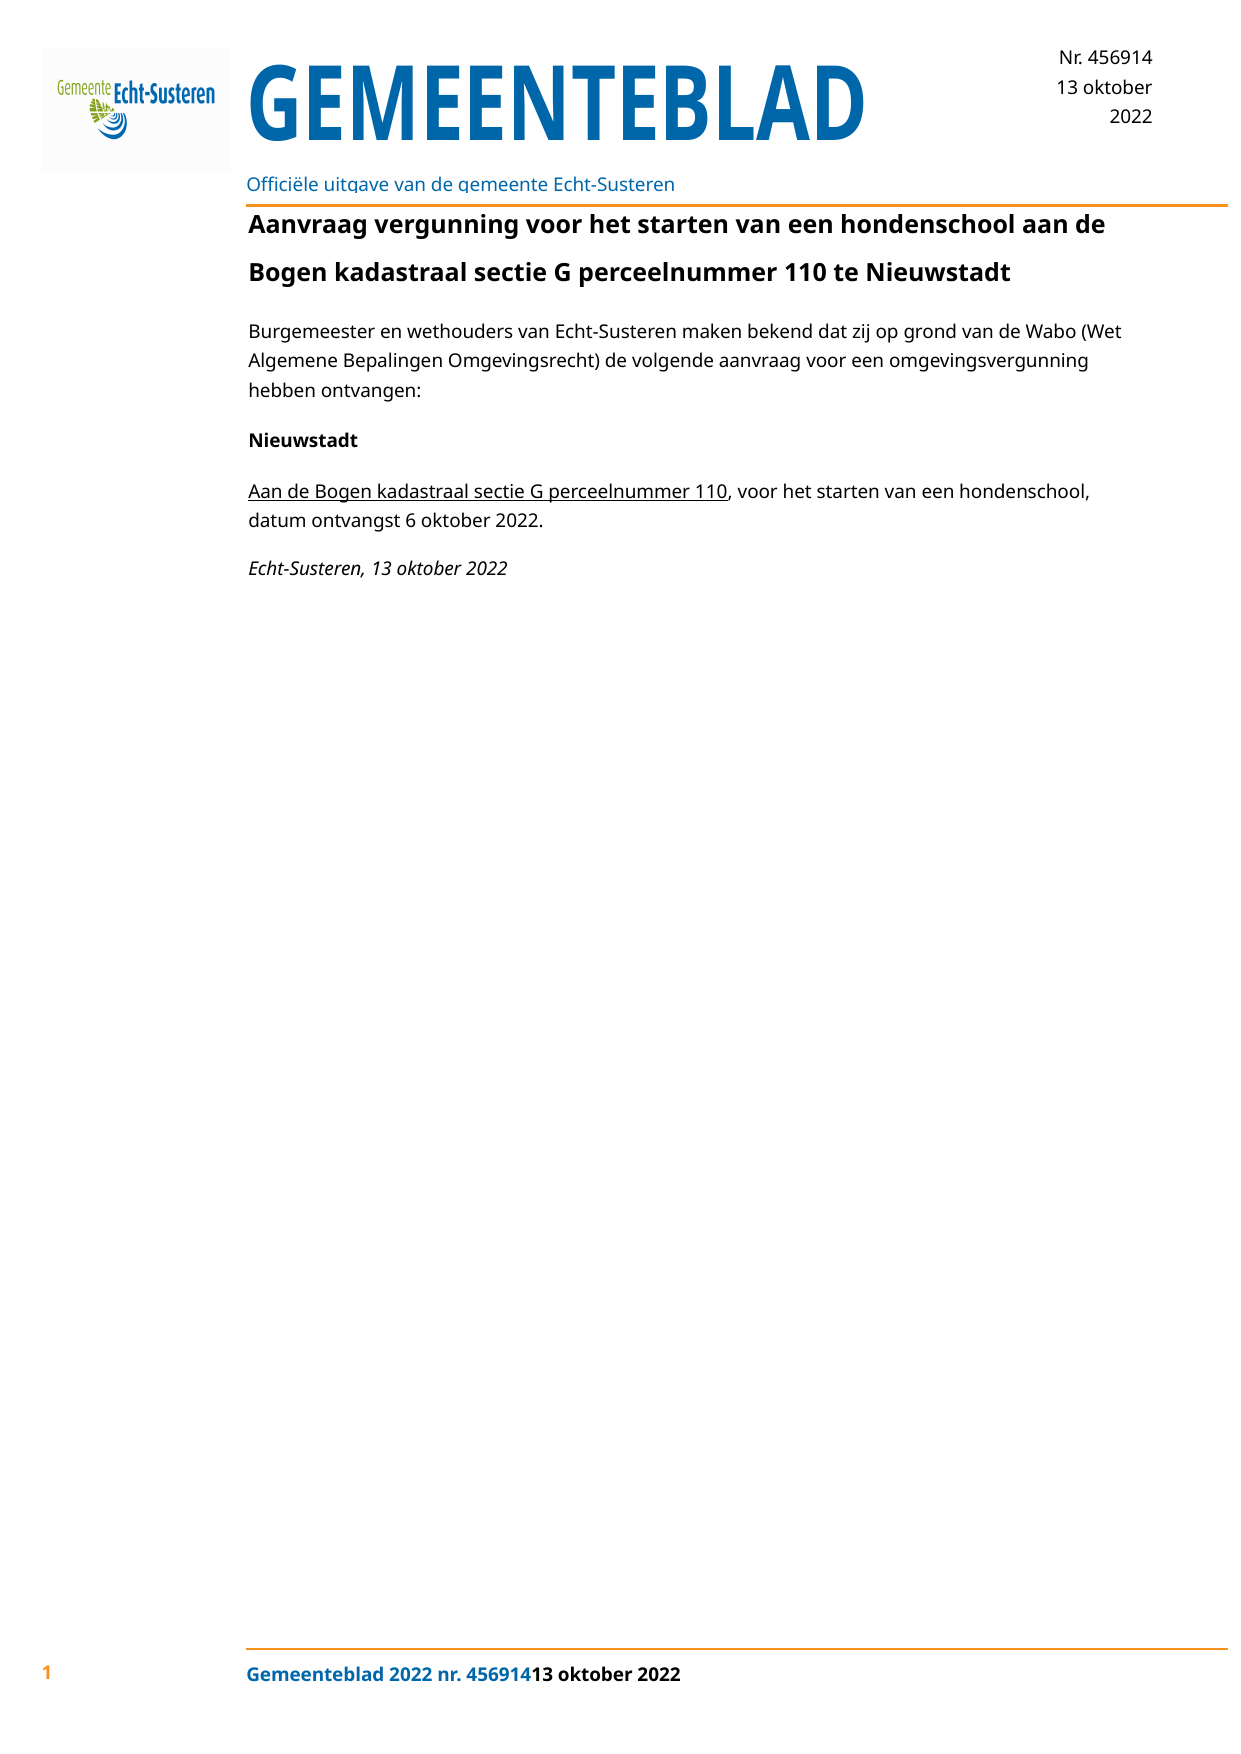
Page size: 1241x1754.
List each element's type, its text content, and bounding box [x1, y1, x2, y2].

text Burgemeester en wethouders van Echt-Susteren maken bekend dat zij op grond van de Wabo (Wet Algemene Bepalingen Omgevingsrecht) de volgende aanvraag voor een omgevingsvergunning hebben ontvangen: [248, 318, 1152, 403]
text Nieuwstadt [248, 427, 1152, 453]
text Aanvraag vergunning voor het starten van een hondenschool aan de Bogen kadastraal sectie G perceelnummer 110 te Nieuwstadt [248, 207, 1152, 288]
picture [41, 47, 231, 172]
text Aan de Bogen kadastraal sectie G perceelnummer 110, voor het starten van een hondenschool, datum ontvangst 6 oktober 2022. [248, 478, 1152, 533]
text Echt-Susteren, 13 oktober 2022 [248, 555, 1152, 581]
